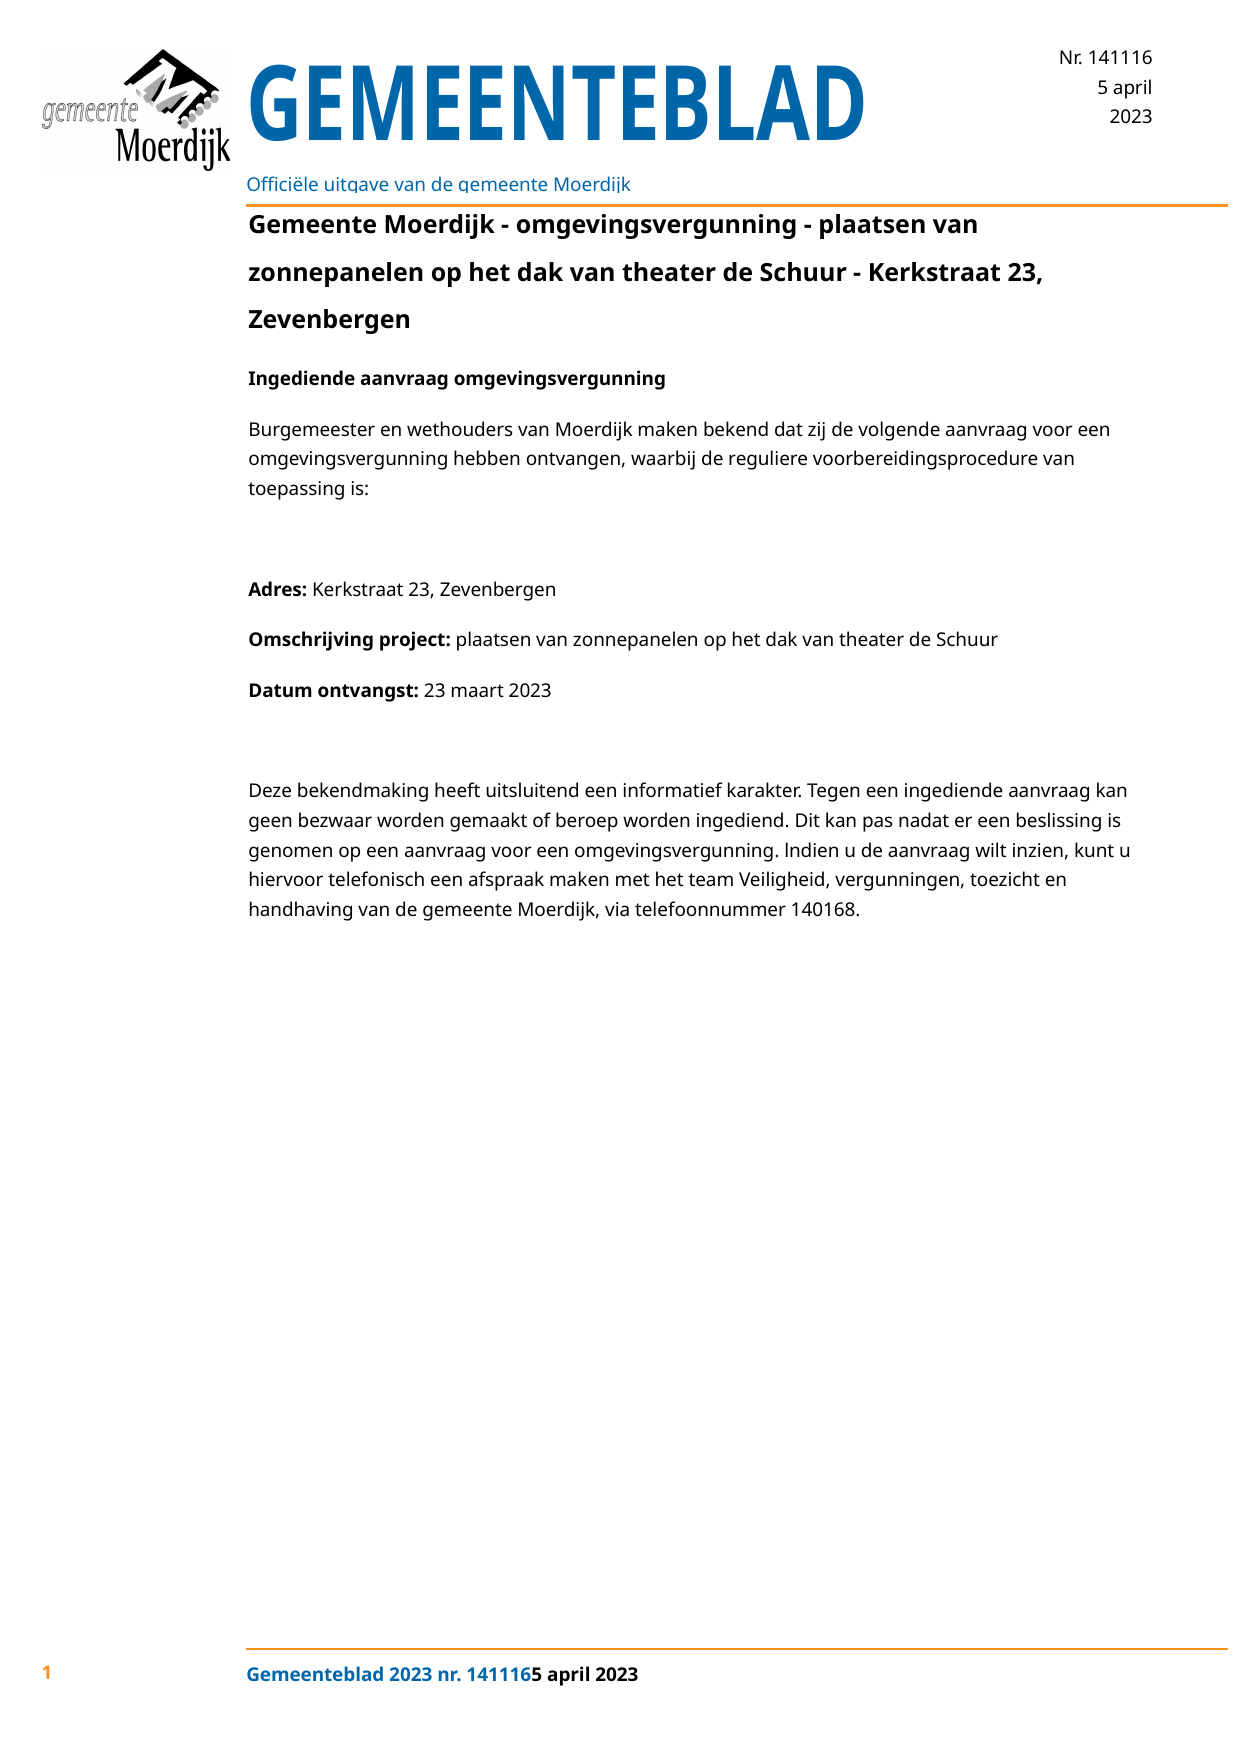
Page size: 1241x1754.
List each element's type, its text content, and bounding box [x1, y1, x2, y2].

text Burgemeester en wethouders van Moerdijk maken bekend dat zij de volgende aanvraag voor een omgevingsvergunning hebben ontvangen, waarbij de reguliere voorbereidingsprocedure van toepassing is: [248, 416, 1152, 501]
text Adres: Kerkstraat 23, Zevenbergen [248, 576, 1152, 602]
text Datum ontvangst: 23 maart 2023 [248, 677, 1152, 702]
text Gemeente Moerdijk - omgevingsvergunning - plaatsen van zonnepanelen op het dak van theater de Schuur - Kerkstraat 23, Zevenbergen [248, 207, 1152, 336]
text Deze bekendmaking heeft uitsluitend een informatief karakter. Tegen een ingediende aanvraag kan geen bezwaar worden gemaakt of beroep worden ingediend. Dit kan pas nadat er een beslissing is genomen op een aanvraag voor een omgevingsvergunning. lndien u de aanvraag wilt inzien, kunt u hiervoor telefonisch een afspraak maken met het team Veiligheid, vergunningen, toezicht en handhaving van de gemeente Moerdijk, via telefoonnummer 140168. [248, 778, 1152, 922]
picture [41, 47, 231, 172]
text Omschrijving project: plaatsen van zonnepanelen op het dak van theater de Schuur [248, 626, 1152, 652]
text Ingediende aanvraag omgevingsvergunning [248, 366, 1152, 391]
